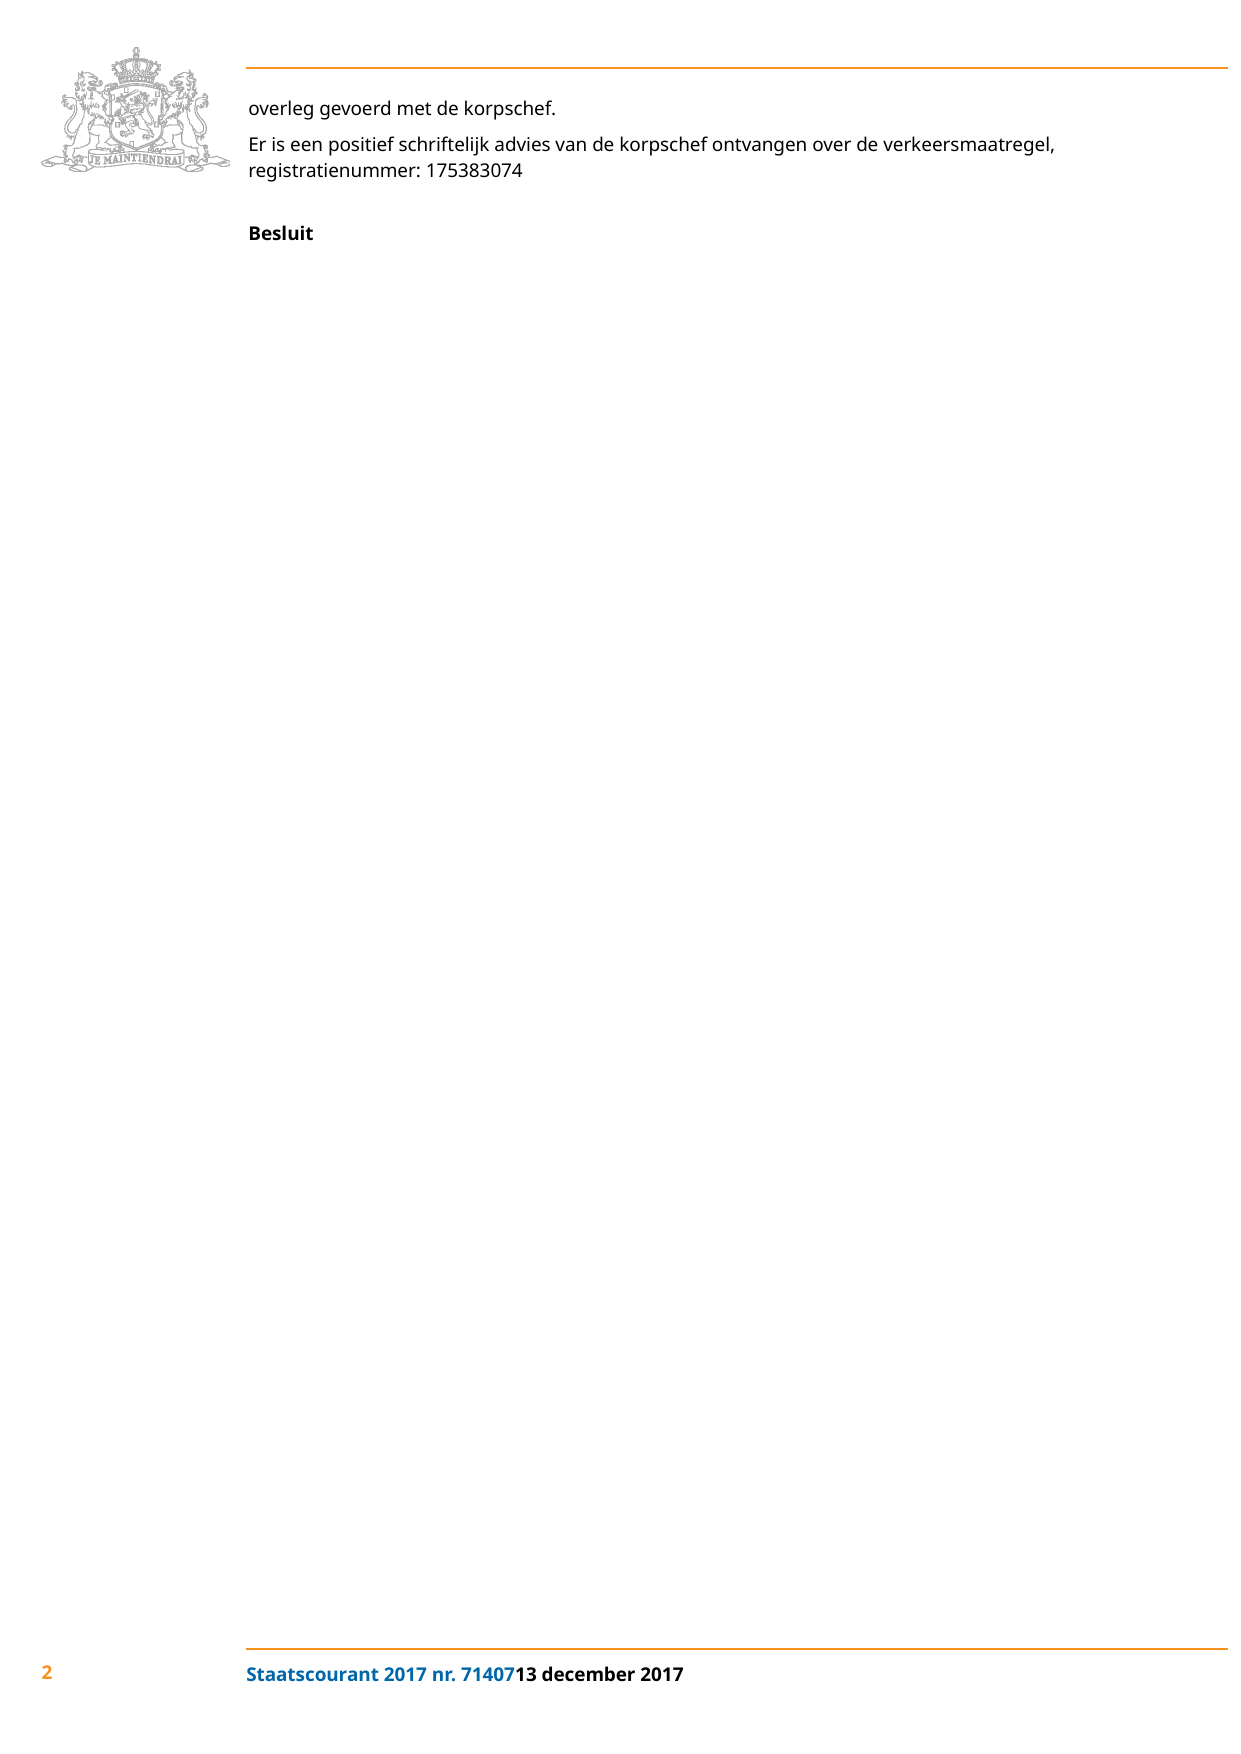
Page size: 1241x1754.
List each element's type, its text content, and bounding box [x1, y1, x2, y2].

text Er is een positief schriftelijk advies van de korpschef ontvangen over de verkeersmaatregel, registratienummer: 175383074 [248, 131, 1152, 183]
text overleg gevoerd met de korpschef. [248, 95, 1152, 121]
text Besluit [248, 220, 1152, 246]
picture [41, 47, 231, 172]
